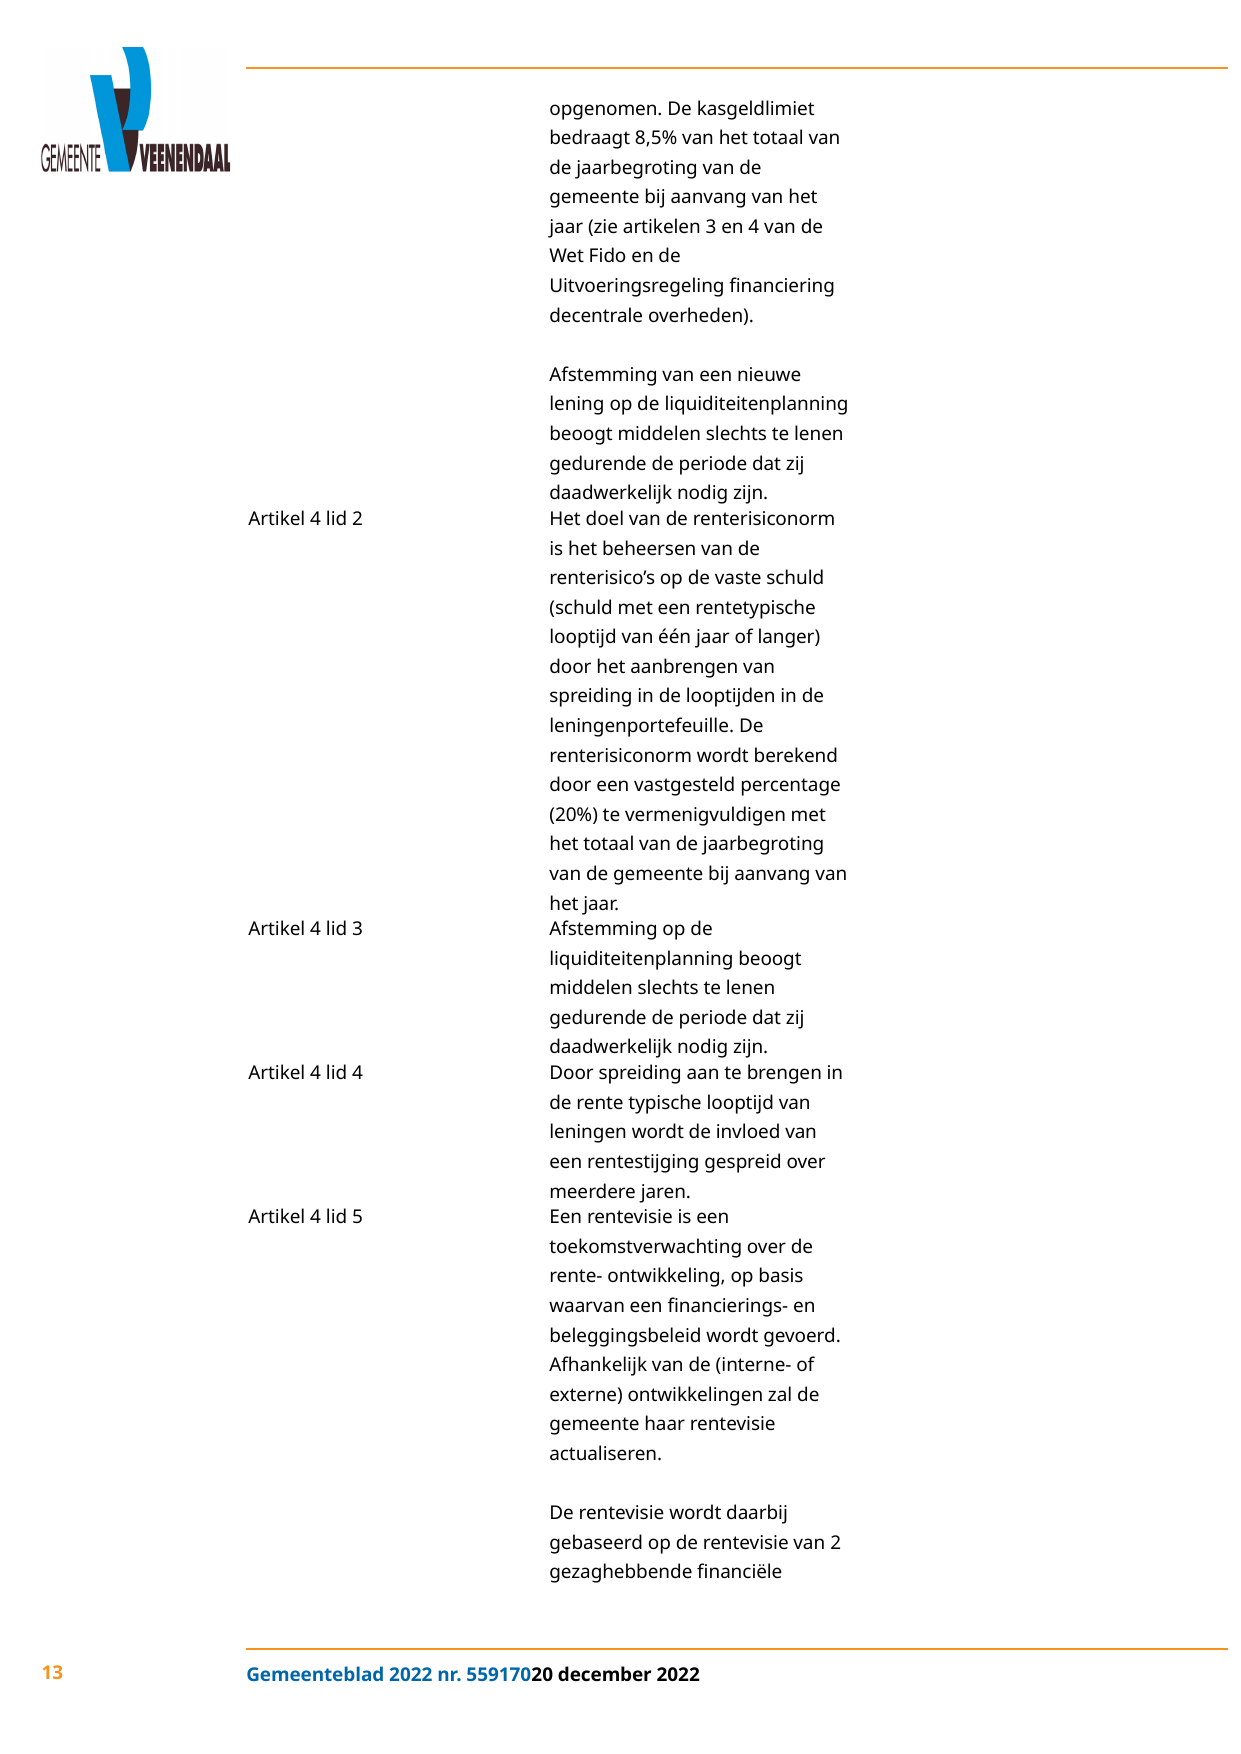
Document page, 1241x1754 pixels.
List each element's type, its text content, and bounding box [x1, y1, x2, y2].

table_cell Artikel 4 lid 2 [248, 505, 549, 915]
table_cell Het doel van de renterisiconorm is het beheersen van de renterisico’s op de vaste schuld (schuld met een rentetypische looptijd van één jaar of langer) door het aanbrengen van spreiding in de looptijden in de leningenportefeuille. De renterisiconorm wordt berekend door een vastgesteld percentage (20%) te vermenigvuldigen met het totaal van de jaarbegroting van de gemeente bij aanvang van het jaar. [549, 505, 850, 915]
table_cell Artikel 4 lid 3 [248, 915, 549, 1059]
picture [123, 47, 231, 172]
table_cell Artikel 4 lid 4 [248, 1060, 549, 1203]
table_cell Artikel 4 lid 5 [248, 1204, 549, 1584]
picture [41, 47, 130, 172]
table_cell Een rentevisie is een toekomstverwachting over de rente- ontwikkeling, op basis waarvan een financierings- en beleggingsbeleid wordt gevoerd. Afhankelijk van de (interne- of externe) ontwikkelingen zal de gemeente haar rentevisie actualiseren. De rentevisie wordt daarbij gebaseerd op de rentevisie van 2 gezaghebbende financiële [549, 1204, 850, 1584]
table_cell Afstemming op de liquiditeitenplanning beoogt middelen slechts te lenen gedurende de periode dat zij daadwerkelijk nodig zijn. [549, 915, 850, 1059]
table_cell [248, 95, 549, 505]
table_cell opgenomen. De kasgeldlimiet bedraagt 8,5% van het totaal van de jaarbegroting van de gemeente bij aanvang van het jaar (zie artikelen 3 en 4 van de Wet Fido en de Uitvoeringsregeling financiering decentrale overheden). Afstemming van een nieuwe lening op de liquiditeitenplanning beoogt middelen slechts te lenen gedurende de periode dat zij daadwerkelijk nodig zijn. [549, 95, 850, 505]
table_cell Door spreiding aan te brengen in de rente typische looptijd van leningen wordt de invloed van een rentestijging gespreid over meerdere jaren. [549, 1060, 850, 1203]
